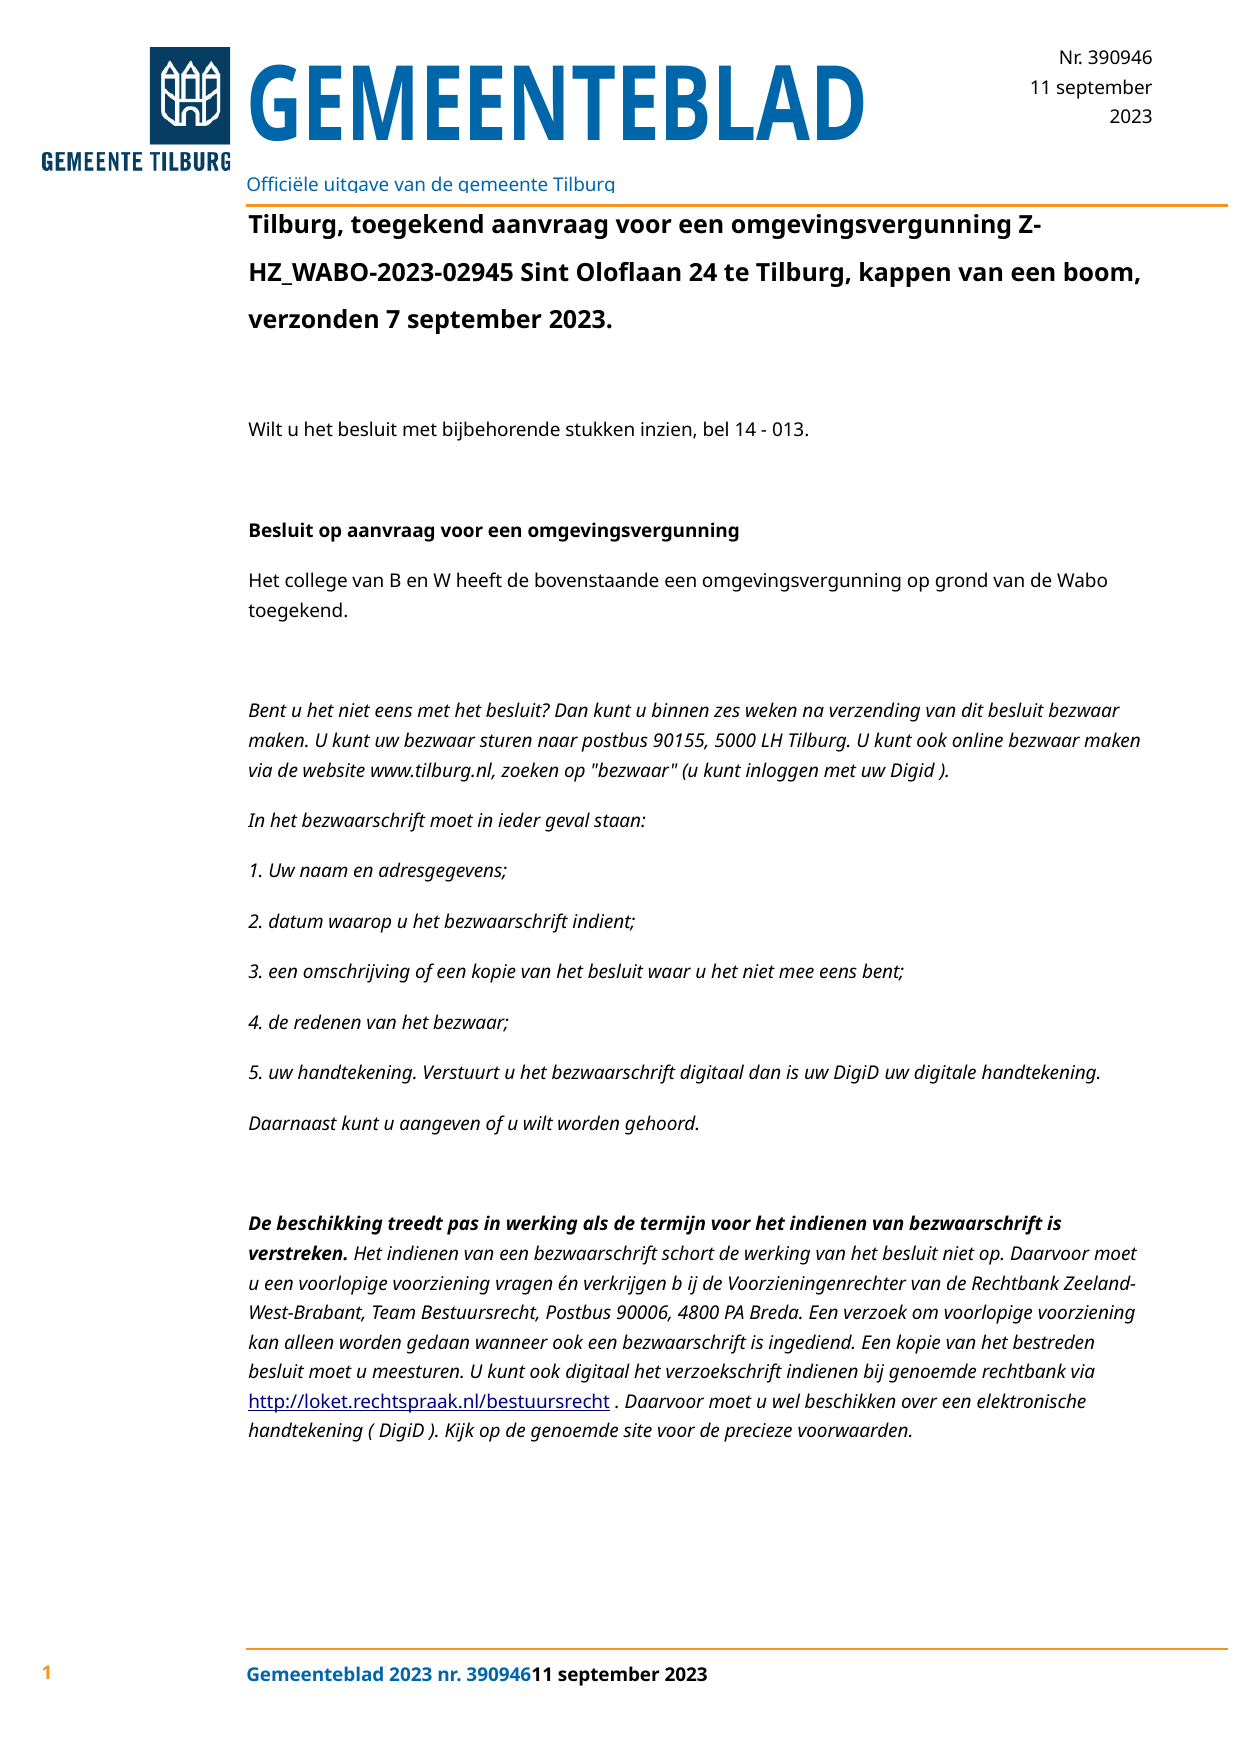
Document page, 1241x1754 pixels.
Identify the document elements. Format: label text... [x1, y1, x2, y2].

picture [41, 47, 231, 172]
text Wilt u het besluit met bijbehorende stukken inzien, bel 14 - 013. [248, 416, 1152, 442]
text De beschikking treedt pas in werking als de termijn voor het indienen van bezwaarschrift is verstreken. Het indienen van een bezwaarschrift schort de werking van het besluit niet op. Daarvoor moet u een voorlopige voorziening vragen én verkrijgen b ij de Voorzieningenrechter van de Rechtbank Zeeland-West-Brabant, Team Bestuursrecht, Postbus 90006, 4800 PA Breda. Een verzoek om voorlopige voorziening kan alleen worden gedaan wanneer ook een bezwaarschrift is ingediend. Een kopie van het bestreden besluit moet u meesturen. U kunt ook digitaal het verzoekschrift indienen bij genoemde rechtbank via http://loket.rechtspraak.nl/bestuursrecht . Daarvoor moet u wel beschikken over een elektronische handtekening ( DigiD ). Kijk op de genoemde site voor de precieze voorwaarden. [248, 1211, 1152, 1443]
text Besluit op aanvraag voor een omgevingsvergunning [248, 517, 1152, 542]
text Het college van B en W heeft de bovenstaande een omgevingsvergunning op grond van de Wabo toegekend. [248, 567, 1152, 622]
text 5. uw handtekening. Verstuurt u het bezwaarschrift digitaal dan is uw DigiD uw digitale handtekening. [248, 1059, 1152, 1085]
text Bent u het niet eens met het besluit? Dan kunt u binnen zes weken na verzending van dit besluit bezwaar maken. U kunt uw bezwaar sturen naar postbus 90155, 5000 LH Tilburg. U kunt ook online bezwaar maken via de website www.tilburg.nl, zoeken op "bezwaar" (u kunt inloggen met uw Digid ). [248, 698, 1152, 782]
text 1. Uw naam en adresgegevens; [248, 858, 1152, 883]
text 4. de redenen van het bezwaar; [248, 1009, 1152, 1034]
text 2. datum waarop u het bezwaarschrift indient; [248, 908, 1152, 934]
text Daarnaast kunt u aangeven of u wilt worden gehoord. [248, 1110, 1152, 1135]
text 3. een omschrijving of een kopie van het besluit waar u het niet mee eens bent; [248, 958, 1152, 984]
text Tilburg, toegekend aanvraag voor een omgevingsvergunning Z-HZ_WABO-2023-02945 Sint Oloflaan 24 te Tilburg, kappen van een boom, verzonden 7 september 2023. [248, 207, 1152, 336]
text In het bezwaarschrift moet in ieder geval staan: [248, 807, 1152, 833]
